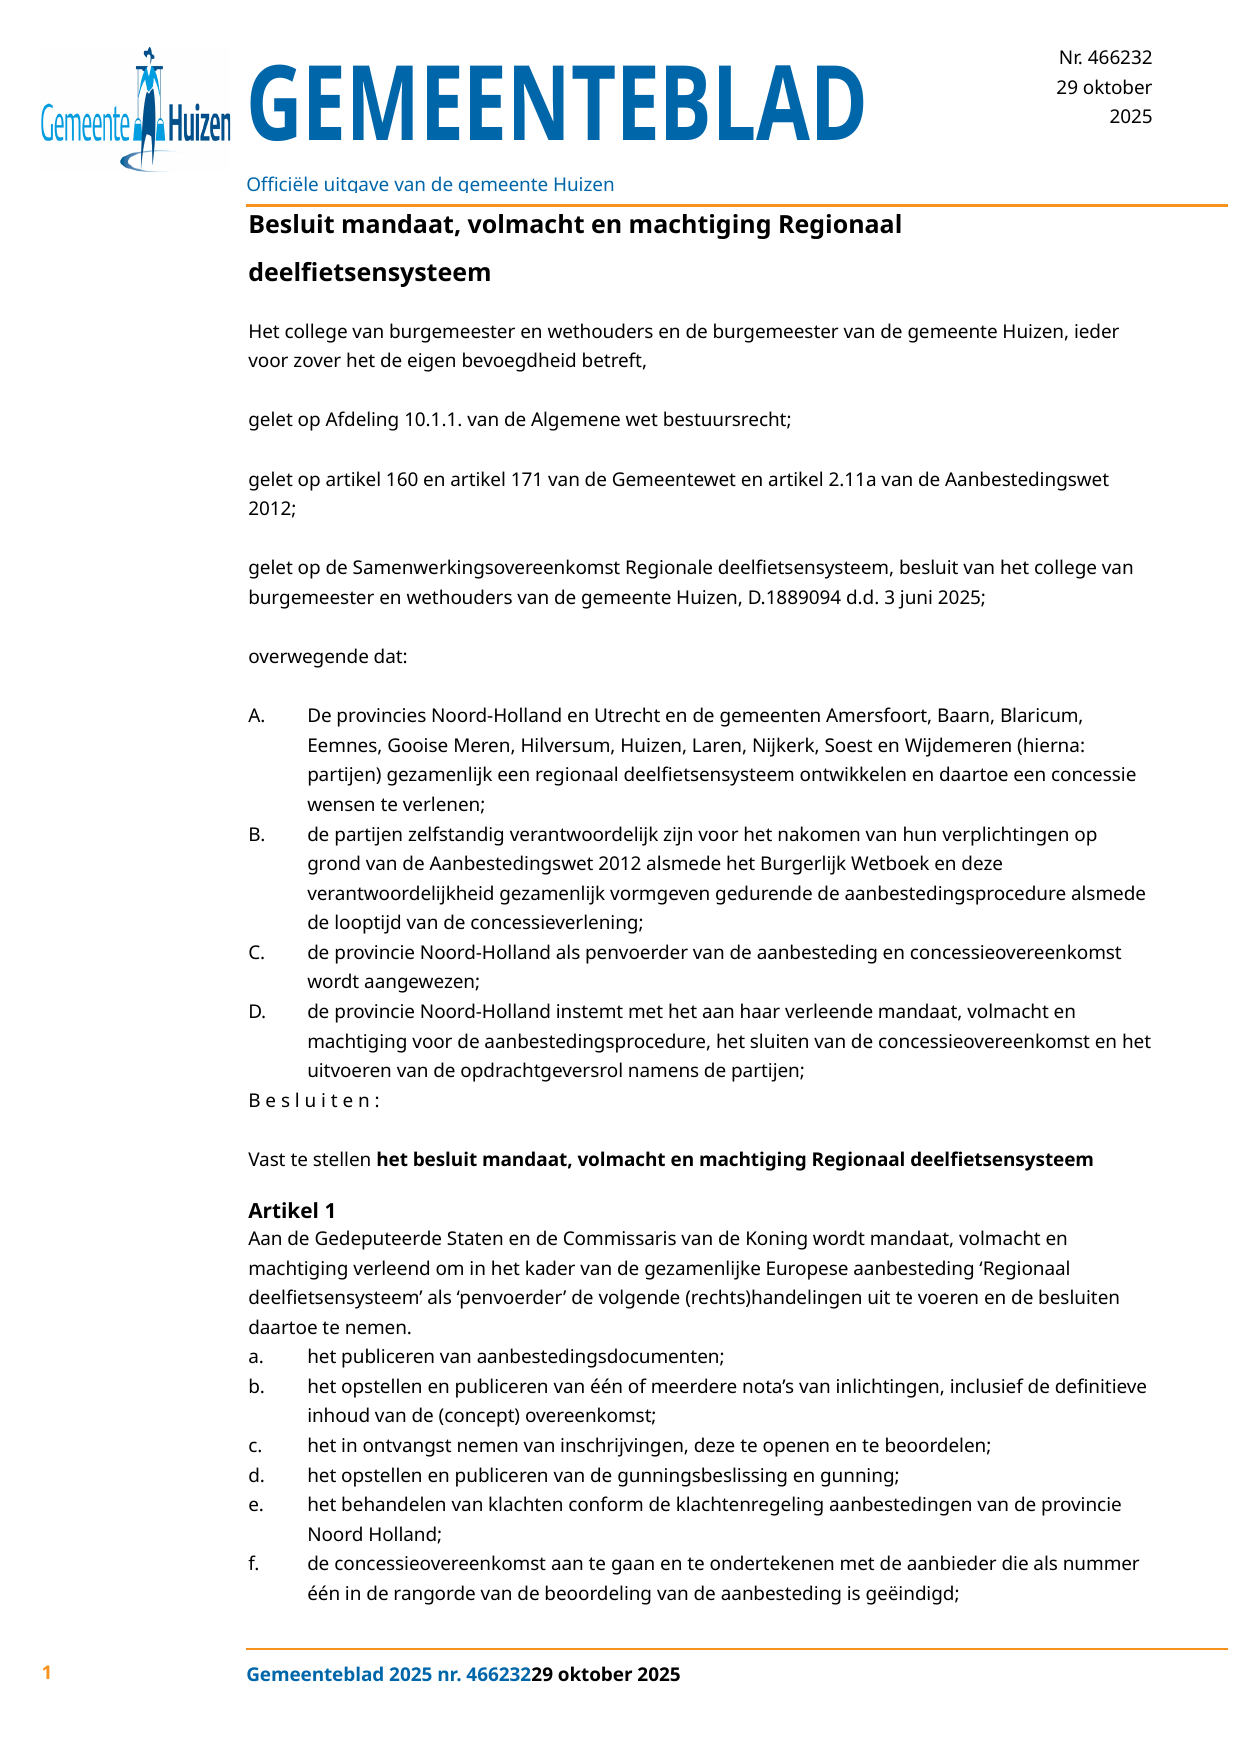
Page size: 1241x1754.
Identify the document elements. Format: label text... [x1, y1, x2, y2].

list het opstellen en publiceren van de gunningsbeslissing en gunning; [248, 1462, 1152, 1487]
text overwegende dat: [248, 643, 1152, 669]
picture [41, 47, 231, 172]
text gelet op artikel 160 en artikel 171 van de Gemeentewet en artikel 2.11a van de Aanbestedingswet 2012; [248, 466, 1152, 521]
text Besluit mandaat, volmacht en machtiging Regionaal deelfietsensysteem [248, 207, 1152, 288]
list de provincie Noord-Holland instemt met het aan haar verleende mandaat, volmacht en machtiging voor de aanbestedingsprocedure, het sluiten van de concessieovereenkomst en het uitvoeren van de opdrachtgeversrol namens de partijen; [248, 998, 1152, 1083]
list de partijen zelfstandig verantwoordelijk zijn voor het nakomen van hun verplichtingen op grond van de Aanbestedingswet 2012 alsmede het Burgerlijk Wetboek en deze verantwoordelijkheid gezamenlijk vormgeven gedurende de aanbestedingsprocedure alsmede de looptijd van de concessieverlening; [248, 821, 1152, 935]
list het opstellen en publiceren van één of meerdere nota’s van inlichtingen, inclusief de definitieve inhoud van de (concept) overeenkomst; [248, 1373, 1152, 1428]
list de concessieovereenkomst aan te gaan en te ondertekenen met de aanbieder die als nummer één in de rangorde van de beoordeling van de aanbesteding is geëindigd; [248, 1551, 1152, 1606]
text gelet op Afdeling 10.1.1. van de Algemene wet bestuursrecht; [248, 407, 1152, 432]
text Artikel 1 [248, 1197, 1152, 1225]
text Vast te stellen het besluit mandaat, volmacht en machtiging Regionaal deelfietsensysteem [248, 1146, 1152, 1172]
text B e s l u i t e n : [248, 1087, 1152, 1113]
text gelet op de Samenwerkingsovereenkomst Regionale deelfietsensysteem, besluit van het college van burgemeester en wethouders van de gemeente Huizen, D.1889094 d.d. 3 juni 2025; [248, 554, 1152, 610]
list De provincies Noord-Holland en Utrecht en de gemeenten Amersfoort, Baarn, Blaricum, Eemnes, Gooise Meren, Hilversum, Huizen, Laren, Nijkerk, Soest en Wijdemeren (hierna: partijen) gezamenlijk een regionaal deelfietsensysteem ontwikkelen en daartoe een concessie wensen te verlenen; [248, 702, 1152, 817]
text Het college van burgemeester en wethouders en de burgemeester van de gemeente Huizen, ieder voor zover het de eigen bevoegdheid betreft, [248, 318, 1152, 373]
list het publiceren van aanbestedingsdocumenten; [248, 1343, 1152, 1369]
list het in ontvangst nemen van inschrijvingen, deze te openen en te beoordelen; [248, 1432, 1152, 1458]
list het behandelen van klachten conform de klachtenregeling aanbestedingen van de provincie Noord Holland; [248, 1491, 1152, 1547]
text Aan de Gedeputeerde Staten en de Commissaris van de Koning wordt mandaat, volmacht en machtiging verleend om in het kader van de gezamenlijke Europese aanbesteding ‘Regionaal deelfietsensysteem’ als ‘penvoerder’ de volgende (rechts)handelingen uit te voeren en de besluiten daartoe te nemen. [248, 1225, 1152, 1339]
list de provincie Noord-Holland als penvoerder van de aanbesteding en concessieovereenkomst wordt aangewezen; [248, 939, 1152, 994]
